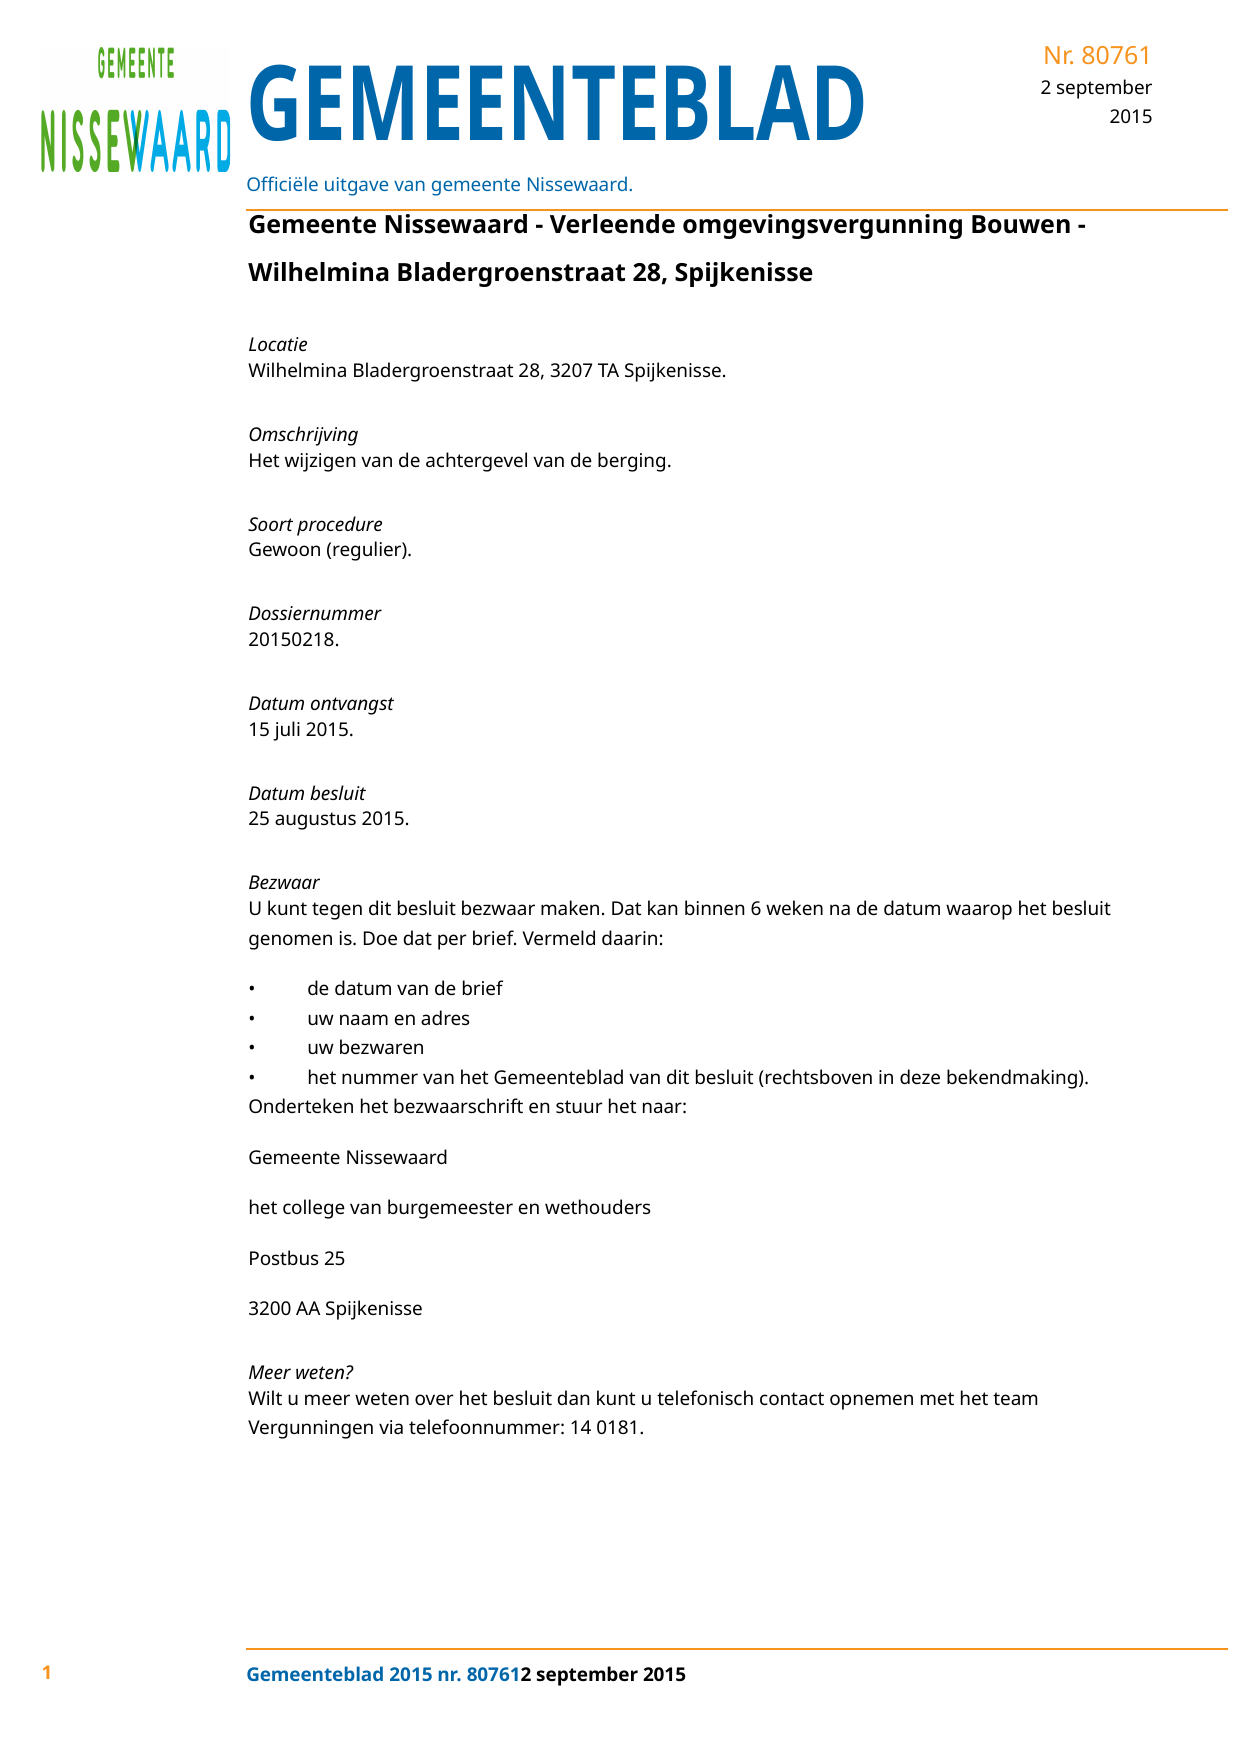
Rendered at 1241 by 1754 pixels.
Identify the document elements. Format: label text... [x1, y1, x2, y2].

picture [222, 122, 227, 160]
text 3200 AA Spijkenisse [248, 1295, 1152, 1321]
picture [176, 157, 187, 172]
text 15 juli 2015. [248, 716, 1152, 742]
list de datum van de brief [248, 975, 1152, 1001]
text U kunt tegen dit besluit bezwaar maken. Dat kan binnen 6 weken na de datum waarop het besluit genomen is. Doe dat per brief. Vermeld daarin: [248, 895, 1152, 951]
text Wilt u meer weten over het besluit dan kunt u telefonisch contact opnemen met het team Vergunningen via telefoonnummer: 14 0181. [248, 1385, 1152, 1440]
text Gemeente Nissewaard - Verleende omgevingsvergunning Bouwen - Wilhelmina Bladergroenstraat 28, Spijkenisse [248, 211, 1152, 288]
text Bezwaar [248, 869, 1152, 895]
list uw bezwaren [248, 1034, 1152, 1060]
text Wilhelmina Bladergroenstraat 28, 3207 TA Spijkenisse. [248, 357, 1152, 383]
text Gewoon (regulier). [248, 537, 1152, 562]
picture [41, 47, 231, 172]
text Locatie [248, 331, 1152, 357]
text 20150218. [248, 626, 1152, 652]
list het nummer van het Gemeenteblad van dit besluit (rechtsboven in deze bekendmaking). [248, 1064, 1152, 1090]
picture [154, 157, 165, 172]
text Het wijzigen van de achtergevel van de berging. [248, 447, 1152, 473]
text Datum besluit [248, 780, 1152, 806]
list uw naam en adres [248, 1005, 1152, 1031]
text Postbus 25 [248, 1245, 1152, 1271]
text 25 augustus 2015. [248, 806, 1152, 831]
text Onderteken het bezwaarschrift en stuur het naar: [248, 1094, 1152, 1119]
text Meer weten? [248, 1359, 1152, 1385]
text Dossiernummer [248, 601, 1152, 626]
text Soort procedure [248, 511, 1152, 537]
text het college van burgemeester en wethouders [248, 1194, 1152, 1220]
text Gemeente Nissewaard [248, 1144, 1152, 1170]
picture [201, 122, 206, 138]
picture [200, 151, 206, 172]
text Omschrijving [248, 421, 1152, 447]
text Datum ontvangst [248, 690, 1152, 716]
